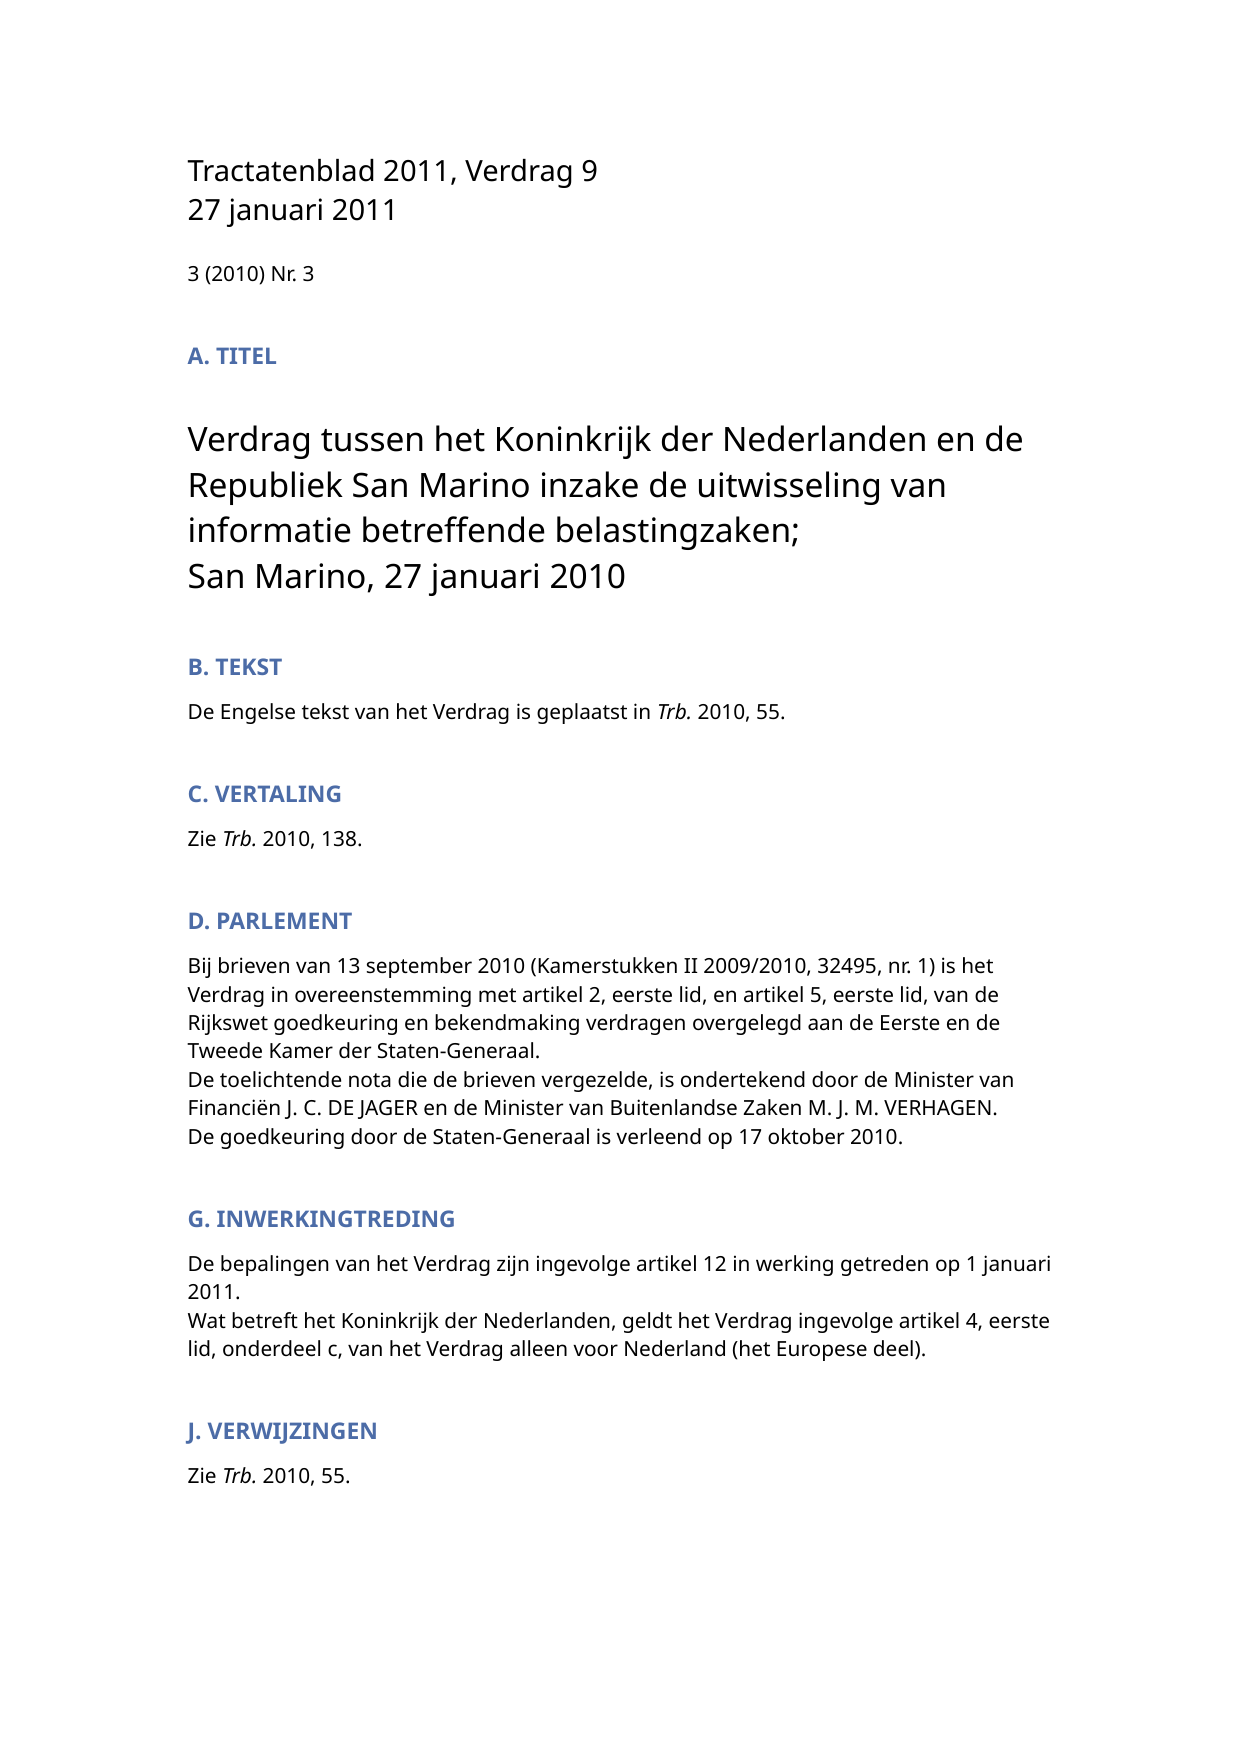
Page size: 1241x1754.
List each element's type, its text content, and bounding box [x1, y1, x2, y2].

subtitle G. INWERKINGTREDING [187, 1203, 1053, 1234]
text Wat betreft het Koninkrijk der Nederlanden, geldt het Verdrag ingevolge artikel 4, eerste lid, onderdeel c, van het Verdrag alleen voor Nederland (het Europese deel). [187, 1306, 1053, 1363]
text Verdrag tussen het Koninkrijk der Nederlanden en de Republiek San Marino inzake de uitwisseling van informatie betreffende belastingzaken; [187, 416, 1053, 553]
text Zie Trb. 2010, 138. [187, 824, 1053, 852]
subtitle D. PARLEMENT [187, 905, 1053, 936]
text Tractatenblad 2011, Verdrag 9 [187, 150, 1053, 190]
text De Engelse tekst van het Verdrag is geplaatst in Trb. 2010, 55. [187, 697, 1053, 725]
text 27 januari 2011 [187, 190, 1053, 229]
text De bepalingen van het Verdrag zijn ingevolge artikel 12 in werking getreden op 1 januari 2011. [187, 1249, 1053, 1306]
text 3 (2010) Nr. 3 [187, 259, 1053, 287]
text De goedkeuring door de Staten-Generaal is verleend op 17 oktober 2010. [187, 1122, 1053, 1150]
subtitle A. TITEL [187, 340, 1053, 371]
text Zie Trb. 2010, 55. [187, 1462, 1053, 1490]
subtitle B. TEKST [187, 651, 1053, 682]
subtitle J. VERWIJZINGEN [187, 1415, 1053, 1447]
text De toelichtende nota die de brieven vergezelde, is ondertekend door de Minister van Financiën J. C. DE JAGER en de Minister van Buitenlandse Zaken M. J. M. VERHAGEN. [187, 1065, 1053, 1122]
text San Marino, 27 januari 2010 [187, 553, 1053, 598]
text Bij brieven van 13 september 2010 (Kamerstukken II 2009/2010, 32495, nr. 1) is het Verdrag in overeenstemming met artikel 2, eerste lid, en artikel 5, eerste lid, van de Rijkswet goedkeuring en bekendmaking verdragen overgelegd aan de Eerste en de Tweede Kamer der Staten-Generaal. [187, 951, 1053, 1065]
subtitle C. VERTALING [187, 778, 1053, 809]
